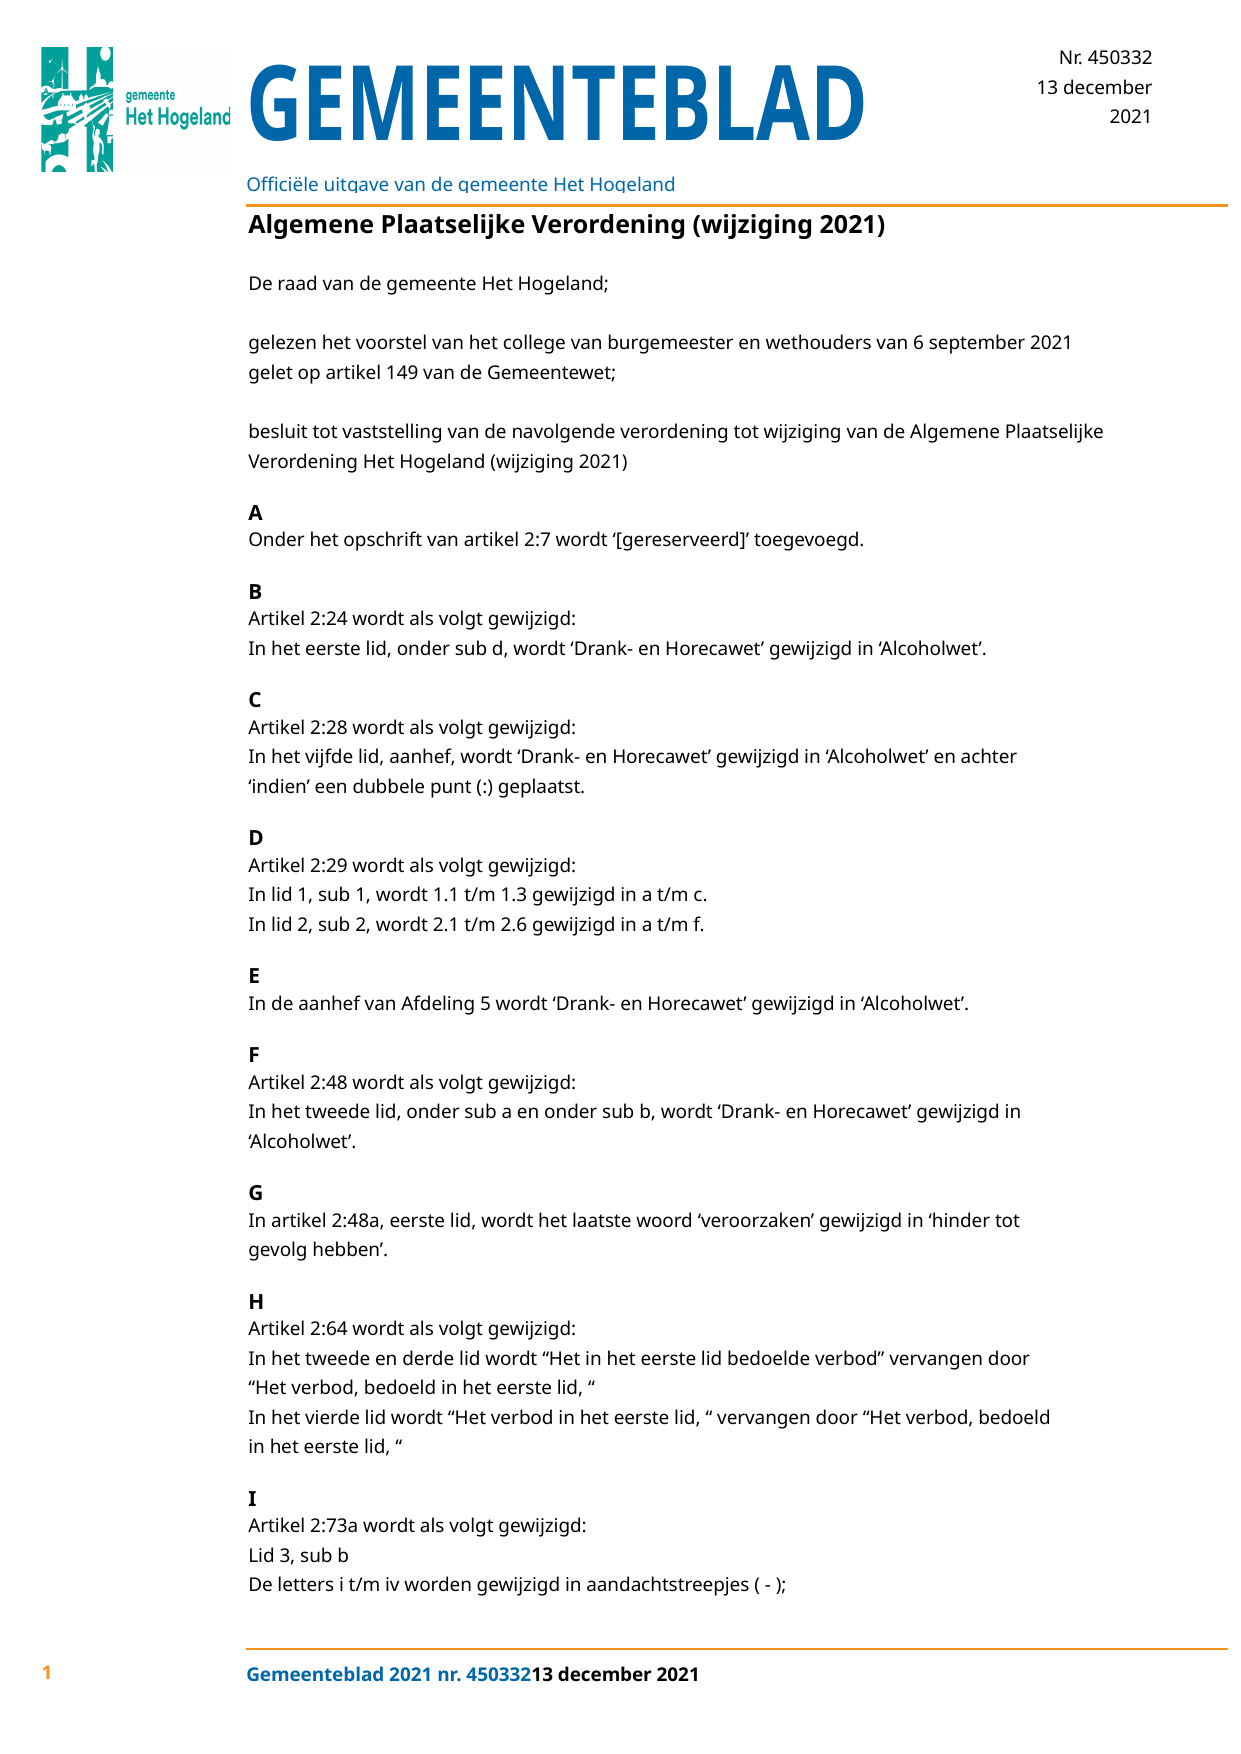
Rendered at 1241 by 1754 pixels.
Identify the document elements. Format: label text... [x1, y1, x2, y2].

text Artikel 2:73a wordt als volgt gewijzigd: [248, 1512, 1152, 1538]
text gevolg hebben’. [248, 1236, 1152, 1262]
text In het vijfde lid, aanhef, wordt ‘Drank- en Horecawet’ gewijzigd in ‘Alcoholwet’ en achter [248, 743, 1152, 769]
text De letters i t/m iv worden gewijzigd in aandachtstreepjes ( - ); [248, 1572, 1152, 1597]
text Artikel 2:29 wordt als volgt gewijzigd: [248, 852, 1152, 878]
text B [248, 577, 1152, 606]
text De raad van de gemeente Het Hogeland; [248, 270, 1152, 296]
text In lid 1, sub 1, wordt 1.1 t/m 1.3 gewijzigd in a t/m c. [248, 882, 1152, 907]
text gelezen het voorstel van het college van burgemeester en wethouders van 6 september 2021 [248, 329, 1152, 355]
text In het vierde lid wordt “Het verbod in het eerste lid, “ vervangen door “Het verbod, bedoeld [248, 1404, 1152, 1430]
text gelet op artikel 149 van de Gemeentewet; [248, 359, 1152, 385]
text A [248, 498, 1152, 527]
text Artikel 2:28 wordt als volgt gewijzigd: [248, 714, 1152, 740]
text In artikel 2:48a, eerste lid, wordt het laatste woord ‘veroorzaken’ gewijzigd in ‘hinder tot [248, 1207, 1152, 1233]
text In lid 2, sub 2, wordt 2.1 t/m 2.6 gewijzigd in a t/m f. [248, 911, 1152, 937]
text ‘Alcoholwet’. [248, 1128, 1152, 1154]
text C [248, 686, 1152, 714]
text I [248, 1484, 1152, 1512]
text Onder het opschrift van artikel 2:7 wordt ‘[gereserveerd]’ toegevoegd. [248, 527, 1152, 552]
picture [41, 47, 231, 172]
text Artikel 2:48 wordt als volgt gewijzigd: [248, 1069, 1152, 1094]
text in het eerste lid, “ [248, 1434, 1152, 1459]
text Artikel 2:64 wordt als volgt gewijzigd: [248, 1315, 1152, 1341]
text In de aanhef van Afdeling 5 wordt ‘Drank- en Horecawet’ gewijzigd in ‘Alcoholwet’. [248, 990, 1152, 1016]
text H [248, 1287, 1152, 1315]
text “Het verbod, bedoeld in het eerste lid, “ [248, 1374, 1152, 1400]
text Algemene Plaatselijke Verordening (wijziging 2021) [248, 207, 1152, 241]
text In het eerste lid, onder sub d, wordt ‘Drank- en Horecawet’ gewijzigd in ‘Alcoholwet’. [248, 635, 1152, 661]
text In het tweede en derde lid wordt “Het in het eerste lid bedoelde verbod” vervangen door [248, 1345, 1152, 1371]
text D [248, 823, 1152, 852]
text F [248, 1040, 1152, 1069]
text ‘indien’ een dubbele punt (:) geplaatst. [248, 773, 1152, 799]
text Lid 3, sub b [248, 1542, 1152, 1568]
text G [248, 1178, 1152, 1207]
text Artikel 2:24 wordt als volgt gewijzigd: [248, 606, 1152, 631]
text E [248, 962, 1152, 990]
text besluit tot vaststelling van de navolgende verordening tot wijziging van de Algemene Plaatselijke Verordening Het Hogeland (wijziging 2021) [248, 418, 1152, 473]
text In het tweede lid, onder sub a en onder sub b, wordt ‘Drank- en Horecawet’ gewijzigd in [248, 1098, 1152, 1124]
